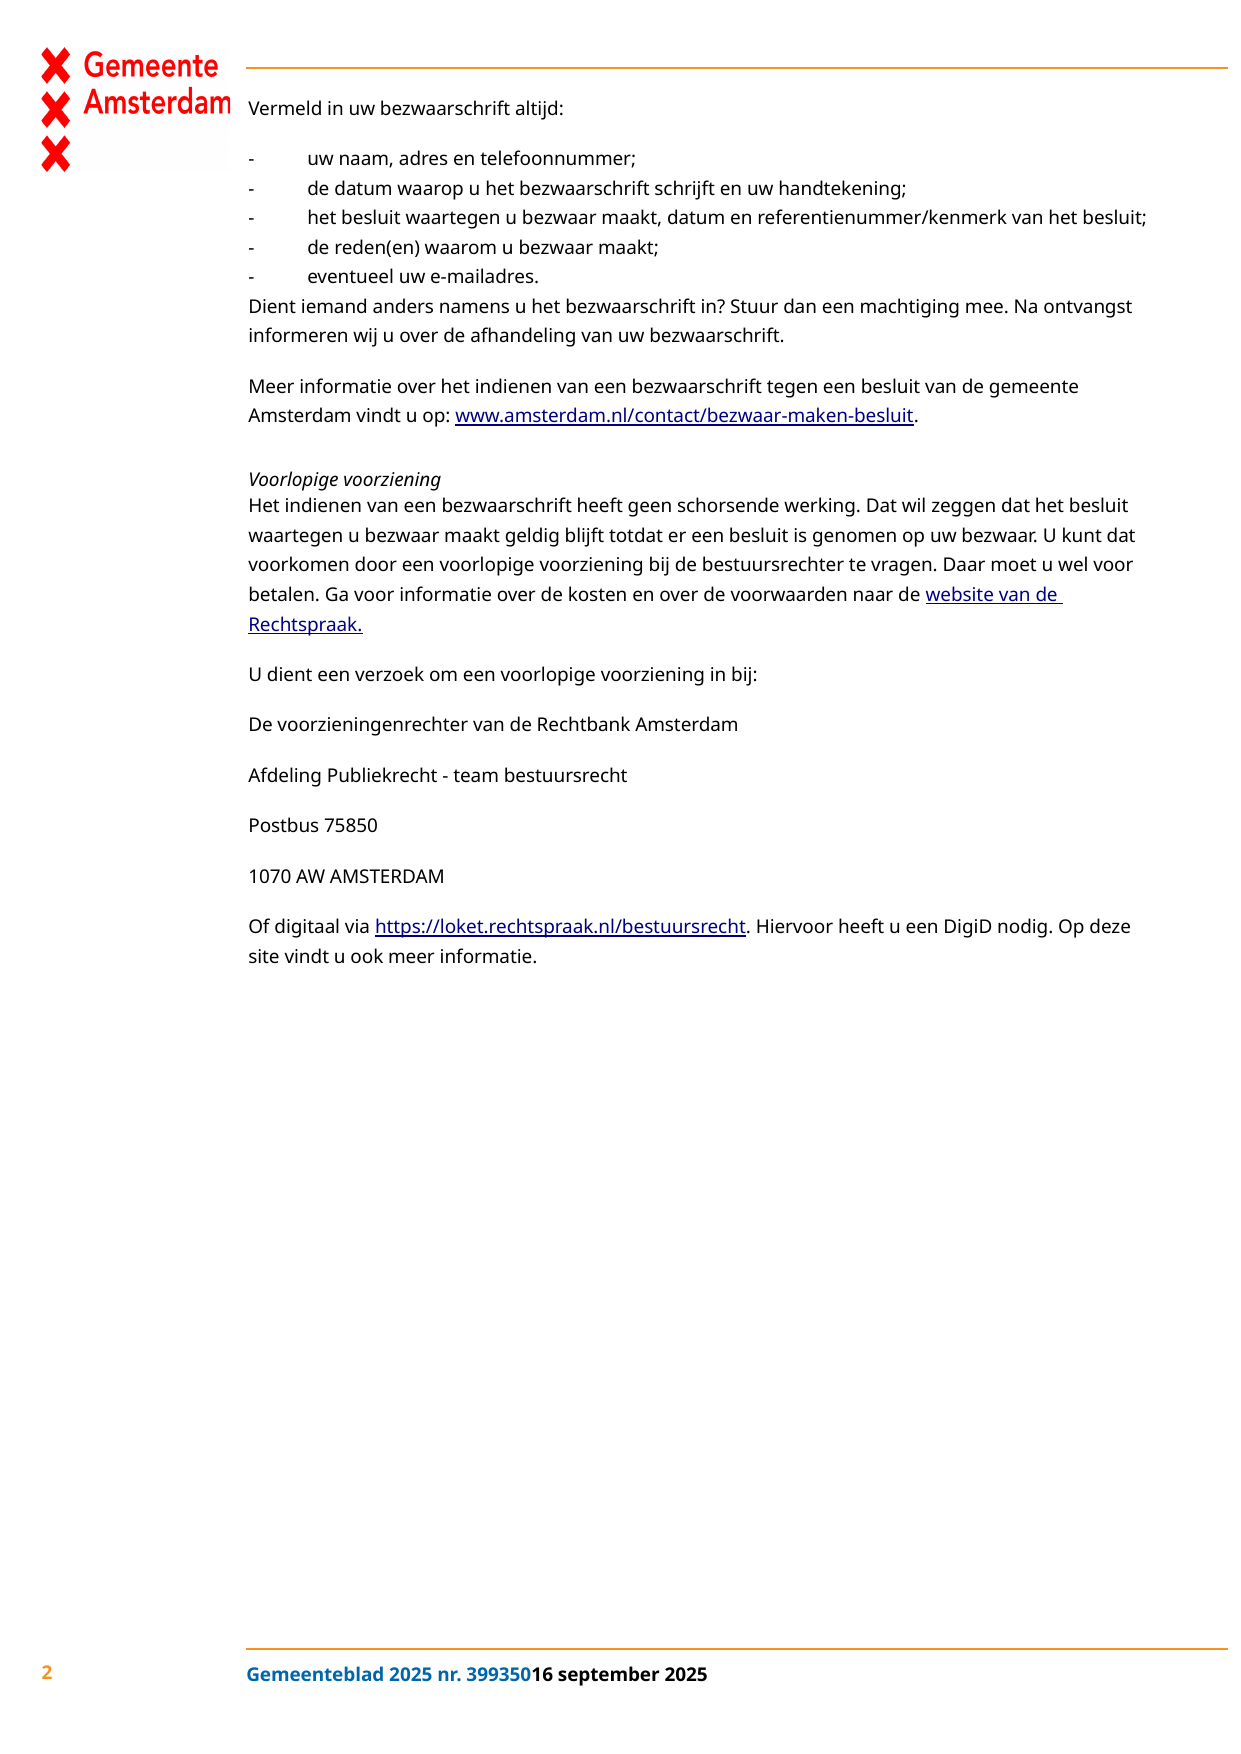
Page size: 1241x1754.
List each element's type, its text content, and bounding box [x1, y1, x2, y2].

list de datum waarop u het bezwaarschrift schrijft en uw handtekening; [248, 175, 1152, 201]
list uw naam, adres en telefoonnummer; [248, 145, 1152, 171]
text Of digitaal via https://loket.rechtspraak.nl/bestuursrecht. Hiervoor heeft u een DigiD nodig. Op deze site vindt u ook meer informatie. [248, 913, 1152, 968]
text Vermeld in uw bezwaarschrift altijd: [248, 95, 1152, 121]
text Dient iemand anders namens u het bezwaarschrift in? Stuur dan een machtiging mee. Na ontvangst informeren wij u over de afhandeling van uw bezwaarschrift. [248, 293, 1152, 348]
text 1070 AW AMSTERDAM [248, 863, 1152, 888]
text Voorlopige voorziening [248, 467, 1152, 492]
list eventueel uw e-mailadres. [248, 263, 1152, 289]
text Afdeling Publiekrecht - team bestuursrecht [248, 762, 1152, 788]
text Het indienen van een bezwaarschrift heeft geen schorsende werking. Dat wil zeggen dat het besluit waartegen u bezwaar maakt geldig blijft totdat er een besluit is genomen op uw bezwaar. U kunt dat voorkomen door een voorlopige voorziening bij de bestuursrechter te vragen. Daar moet u wel voor betalen. Ga voor informatie over de kosten en over de voorwaarden naar de website van de Rechtspraak. [248, 492, 1152, 636]
text De voorzieningenrechter van de Rechtbank Amsterdam [248, 712, 1152, 737]
text Meer informatie over het indienen van een bezwaarschrift tegen een besluit van de gemeente Amsterdam vindt u op: www.amsterdam.nl/contact/bezwaar-maken-besluit. [248, 373, 1152, 428]
text U dient een verzoek om een voorlopige voorziening in bij: [248, 661, 1152, 687]
text Postbus 75850 [248, 812, 1152, 838]
list het besluit waartegen u bezwaar maakt, datum en referentienummer/kenmerk van het besluit; [248, 204, 1152, 230]
list de reden(en) waarom u bezwaar maakt; [248, 234, 1152, 260]
picture [41, 47, 231, 172]
